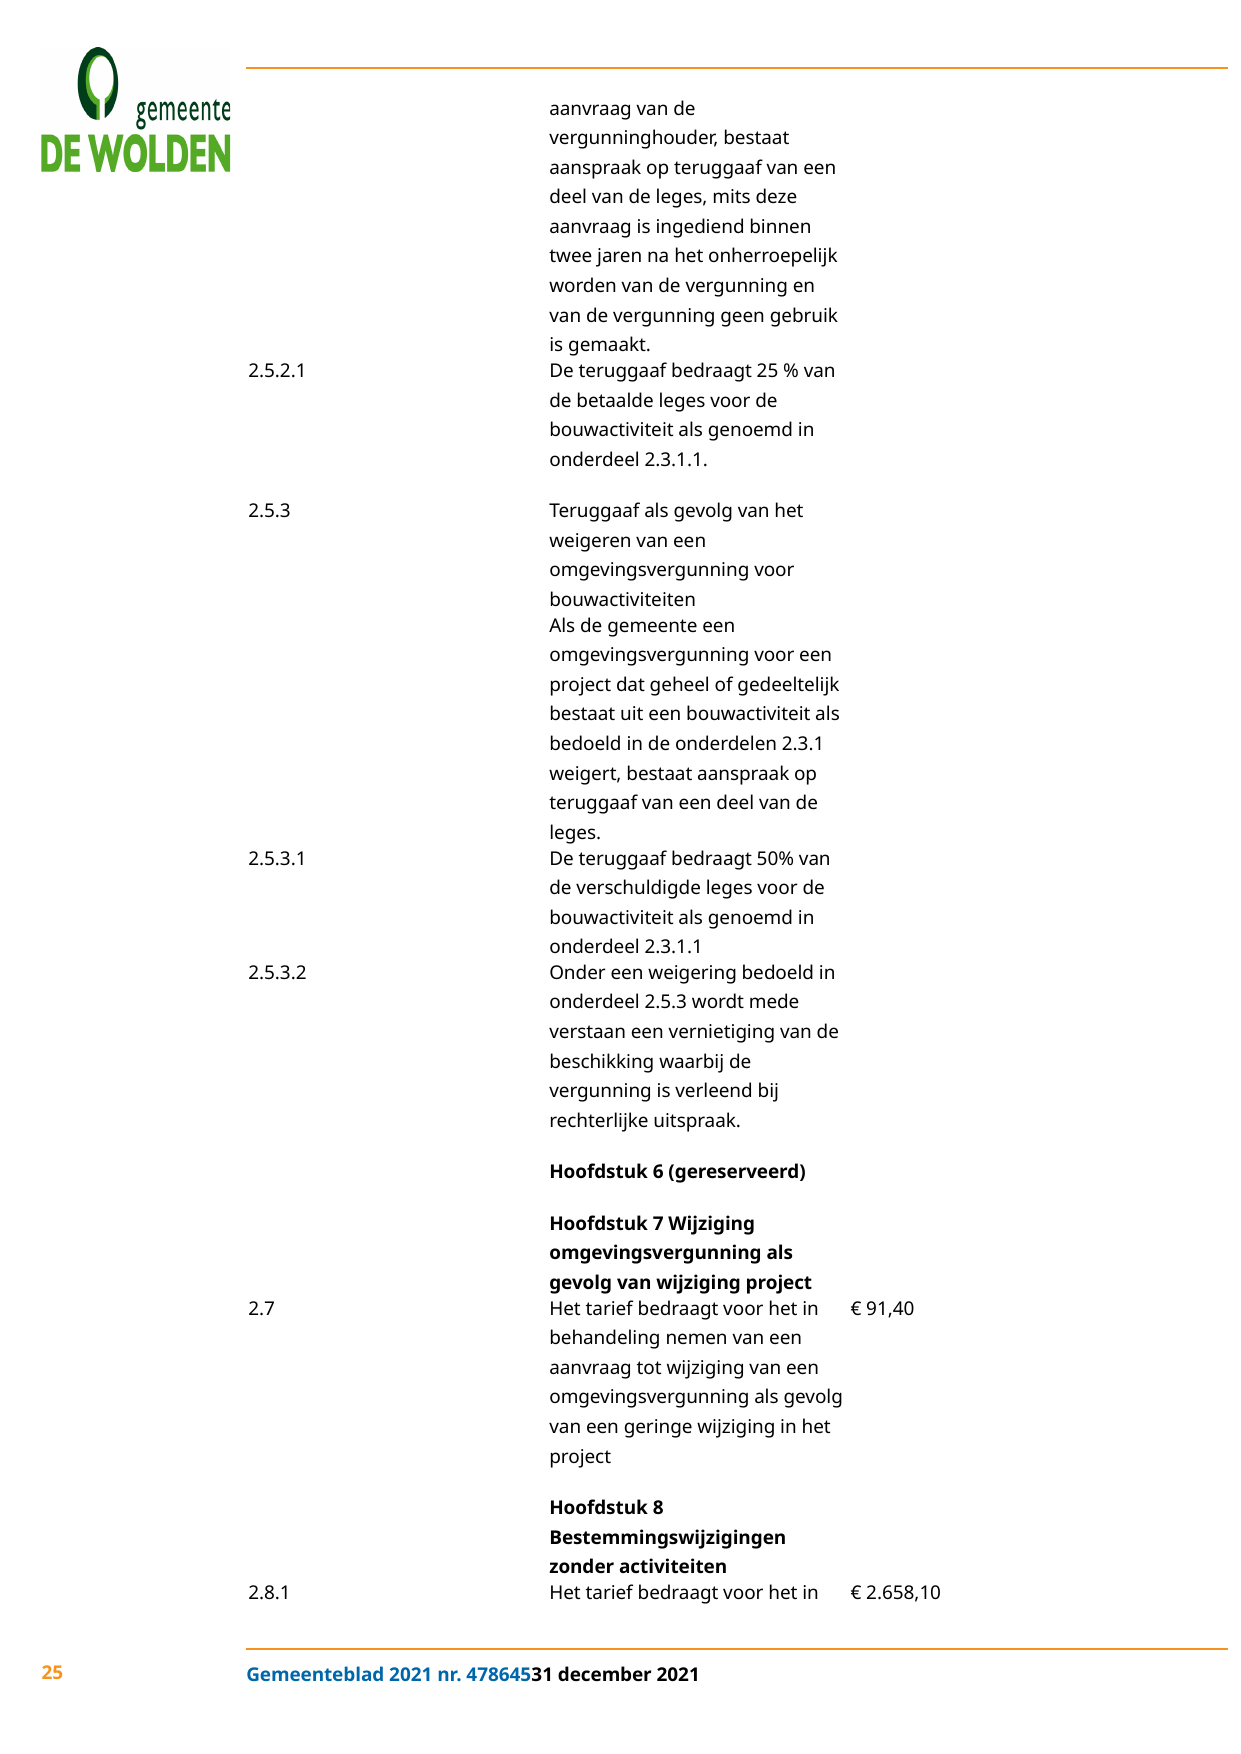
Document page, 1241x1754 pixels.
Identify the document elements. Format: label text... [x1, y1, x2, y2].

table_cell 2.8.1 [248, 1579, 549, 1605]
table_cell [850, 472, 1152, 497]
table_cell [248, 1133, 549, 1158]
table_cell Onder een weigering bedoeld in onderdeel 2.5.3 wordt mede verstaan een vernietiging van de beschikking waarbij de vergunning is verleend bij rechterlijke uitspraak. [549, 959, 850, 1133]
table_cell [850, 1159, 1152, 1184]
table_cell [248, 472, 549, 497]
table_cell [850, 1184, 1152, 1210]
table_cell [549, 1133, 850, 1158]
table_cell [248, 1159, 549, 1184]
table_cell aanvraag van de vergunninghouder, bestaat aanspraak op teruggaaf van een deel van de leges, mits deze aanvraag is ingediend binnen twee jaren na het onherroepelijk worden van de vergunning en van de vergunning geen gebruik is gemaakt. [549, 95, 850, 357]
table_cell 2.7 [248, 1295, 549, 1468]
table_cell Teruggaaf als gevolg van het weigeren van een omgevingsvergunning voor bouwactiviteiten [549, 498, 850, 612]
table_cell [850, 1210, 1152, 1295]
table_cell [248, 1469, 549, 1494]
table_cell 2.5.3.1 [248, 845, 549, 959]
table_cell [850, 357, 1152, 472]
table_cell Hoofdstuk 7 Wijziging omgevingsvergunning als gevolg van wijziging project [549, 1210, 850, 1295]
table_cell [549, 1184, 850, 1210]
table_cell Hoofdstuk 8 Bestemmingswijzigingen zonder activiteiten [549, 1494, 850, 1579]
table_cell 2.5.3.2 [248, 959, 549, 1133]
table_cell [850, 498, 1152, 612]
table_cell [549, 472, 850, 497]
table_cell [248, 1494, 549, 1579]
table_cell € 2.658,10 [850, 1579, 1152, 1605]
table_cell [248, 95, 549, 357]
table_cell [850, 845, 1152, 959]
table_cell [248, 612, 549, 845]
picture [41, 47, 231, 172]
table_cell Het tarief bedraagt voor het in [549, 1579, 850, 1605]
table_cell [850, 959, 1152, 1133]
table_cell [850, 1133, 1152, 1158]
table_cell [850, 1469, 1152, 1494]
table_cell 2.5.2.1 [248, 357, 549, 472]
table_cell Hoofdstuk 6 (gereserveerd) [549, 1159, 850, 1184]
table_cell Het tarief bedraagt voor het in behandeling nemen van een aanvraag tot wijziging van een omgevingsvergunning als gevolg van een geringe wijziging in het project [549, 1295, 850, 1468]
table_cell [850, 1494, 1152, 1579]
table_cell [248, 1210, 549, 1295]
table_cell [549, 1469, 850, 1494]
table_cell De teruggaaf bedraagt 50% van de verschuldigde leges voor de bouwactiviteit als genoemd in onderdeel 2.3.1.1 [549, 845, 850, 959]
table_cell De teruggaaf bedraagt 25 % van de betaalde leges voor de bouwactiviteit als genoemd in onderdeel 2.3.1.1. [549, 357, 850, 472]
table_cell [850, 95, 1152, 357]
table_cell [850, 612, 1152, 845]
table_cell Als de gemeente een omgevingsvergunning voor een project dat geheel of gedeeltelijk bestaat uit een bouwactiviteit als bedoeld in de onderdelen 2.3.1 weigert, bestaat aanspraak op teruggaaf van een deel van de leges. [549, 612, 850, 845]
table_cell 2.5.3 [248, 498, 549, 612]
table_cell € 91,40 [850, 1295, 1152, 1468]
table_cell [248, 1184, 549, 1210]
